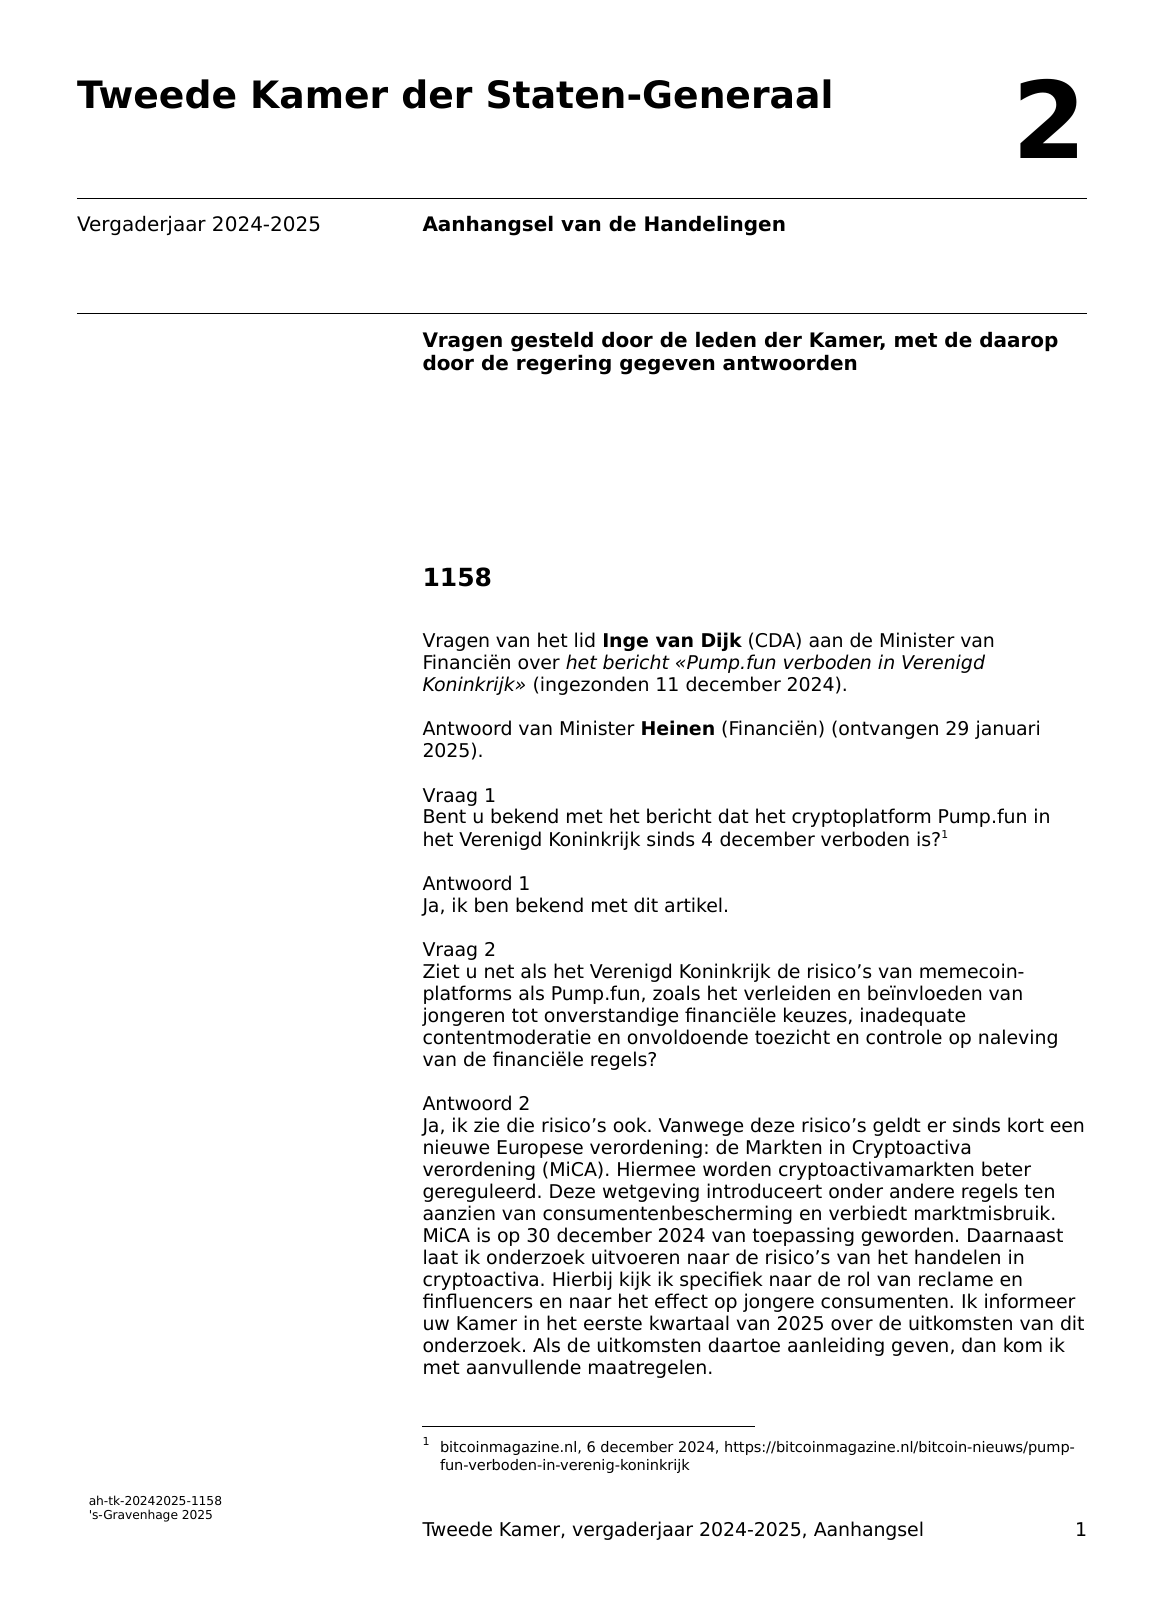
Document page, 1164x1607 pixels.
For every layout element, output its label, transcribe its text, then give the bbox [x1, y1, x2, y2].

text Vragen van het lid Inge van Dijk (CDA) aan de Minister van Financiën over het bericht «Pump.fun verboden in Verenigd Koninkrijk» (ingezonden 11 december 2024). [422, 630, 1087, 696]
text Bent u bekend met het bericht dat het cryptoplatform Pump.fun in het Verenigd Koninkrijk sinds 4 december verboden is? [422, 806, 1087, 850]
table_cell Vergaderjaar 2024-2025 [77, 199, 422, 313]
text 's-Gravenhage 2025 [88, 1508, 323, 1522]
text Ziet u net als het Verenigd Koninkrijk de risico’s van memecoin-platforms als Pump.fun, zoals het verleiden en beïnvloeden van jongeren tot onverstandige financiële keuzes, inadequate contentmoderatie en onvoldoende toezicht en controle op naleving van de financiële regels? [422, 961, 1087, 1071]
text Vraag 2 [422, 939, 1087, 961]
table_cell Aanhangsel van de Handelingen [422, 199, 1087, 313]
table_cell [77, 314, 422, 375]
text Antwoord 2 [422, 1093, 1087, 1115]
text Antwoord van Minister Heinen (Financiën) (ontvangen 29 januari 2025). [422, 718, 1087, 762]
text 1158 [422, 563, 1087, 592]
text bitcoinmagazine.nl, 6 december 2024, https://bitcoinmagazine.nl/bitcoin-nieuws/pump-fun-verboden-in-verenig-koninkrijk [422, 1435, 1087, 1474]
text Ja, ik zie die risico’s ook. Vanwege deze risico’s geldt er sinds kort een nieuwe Europese verordening: de Markten in Cryptoactiva verordening (MiCA). Hiermee worden cryptoactivamarkten beter gereguleerd. Deze wetgeving introduceert onder andere regels ten aanzien van consumentenbescherming en verbiedt marktmisbruik. MiCA is op 30 december 2024 van toepassing geworden. Daarnaast laat ik onderzoek uitvoeren naar de risico’s van het handelen in cryptoactiva. Hierbij kijk ik specifiek naar de rol van reclame en finfluencers en naar het effect op jongere consumenten. Ik informeer uw Kamer in het eerste kwartaal van 2025 over de uitkomsten van dit onderzoek. Als de uitkomsten daartoe aanleiding geven, dan kom ik met aanvullende maatregelen. [422, 1115, 1087, 1378]
text Ja, ik ben bekend met dit artikel. [422, 894, 1087, 917]
text Antwoord 1 [422, 873, 1087, 894]
table_header Tweede Kamer der Staten-Generaal [77, 59, 886, 198]
table_cell Vragen gesteld door de leden der Kamer, met de daarop door de regering gegeven antwoorden [422, 314, 1087, 375]
text Vraag 1 [422, 784, 1087, 806]
table_header 2 [886, 59, 1087, 198]
text ah-tk-20242025-1158 [88, 1494, 323, 1508]
